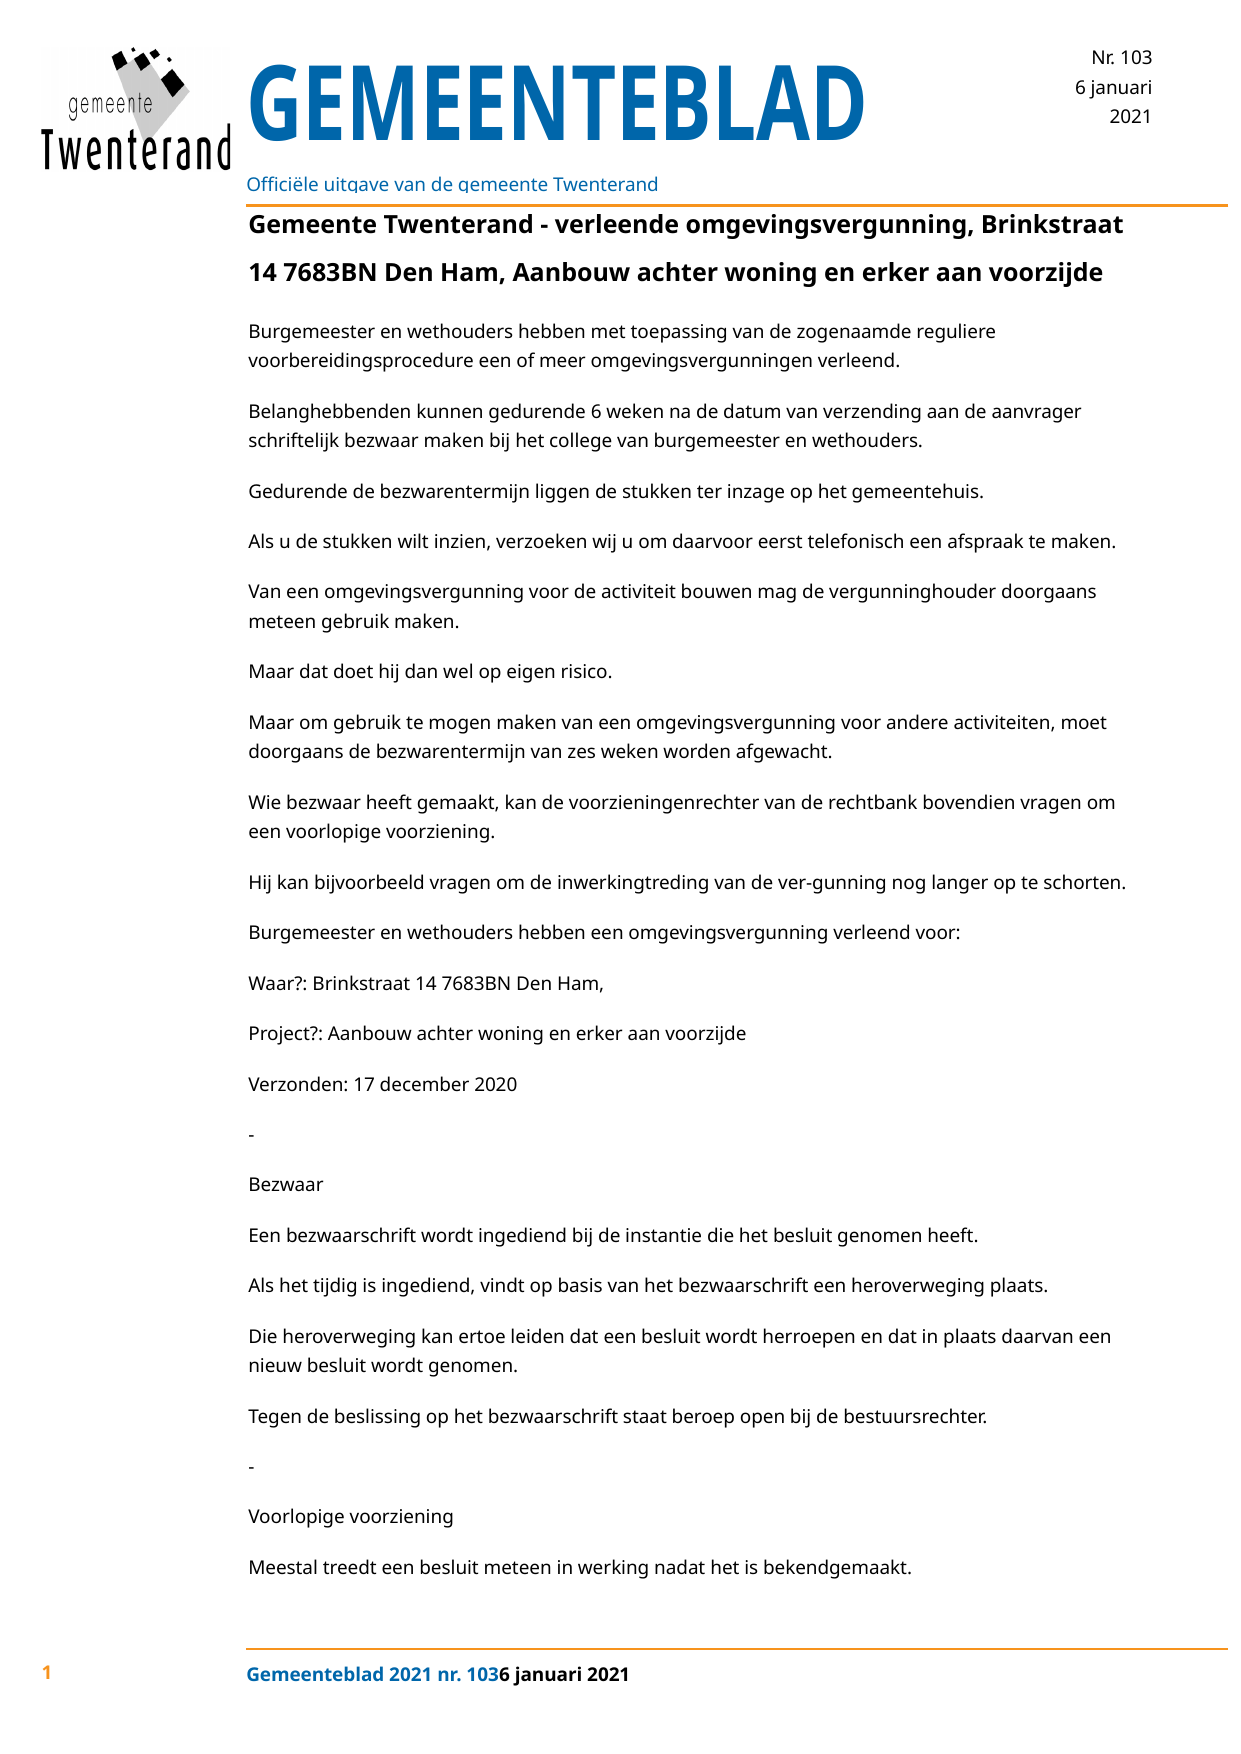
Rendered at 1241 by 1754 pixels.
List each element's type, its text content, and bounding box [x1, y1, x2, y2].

text Burgemeester en wethouders hebben een omgevingsvergunning verleend voor: [248, 919, 1152, 945]
text Van een omgevingsvergunning voor de activiteit bouwen mag de vergunninghouder doorgaans meteen gebruik maken. [248, 579, 1152, 634]
text Burgemeester en wethouders hebben met toepassing van de zogenaamde reguliere voorbereidingsprocedure een of meer omgevingsvergunningen verleend. [248, 318, 1152, 373]
picture [41, 47, 231, 172]
text - [248, 1453, 1152, 1479]
text Een bezwaarschrift wordt ingediend bij de instantie die het besluit genomen heeft. [248, 1222, 1152, 1248]
text Wie bezwaar heeft gemaakt, kan de voorzieningenrechter van de rechtbank bovendien vragen om een voorlopige voorziening. [248, 789, 1152, 844]
text Belanghebbenden kunnen gedurende 6 weken na de datum van verzending aan de aanvrager schriftelijk bezwaar maken bij het college van burgemeester en wethouders. [248, 398, 1152, 453]
text Bezwaar [248, 1172, 1152, 1197]
text Als u de stukken wilt inzien, verzoeken wij u om daarvoor eerst telefonisch een afspraak te maken. [248, 528, 1152, 554]
text Die heroverweging kan ertoe leiden dat een besluit wordt herroepen en dat in plaats daarvan een nieuw besluit wordt genomen. [248, 1323, 1152, 1378]
text Gedurende de bezwarentermijn liggen de stukken ter inzage op het gemeentehuis. [248, 478, 1152, 504]
text - [248, 1121, 1152, 1147]
text Gemeente Twenterand - verleende omgevingsvergunning, Brinkstraat 14 7683BN Den Ham, Aanbouw achter woning en erker aan voorzijde [248, 207, 1152, 288]
text Waar?: Brinkstraat 14 7683BN Den Ham, [248, 970, 1152, 996]
text Maar om gebruik te mogen maken van een omgevingsvergunning voor andere activiteiten, moet doorgaans de bezwarentermijn van zes weken worden afgewacht. [248, 709, 1152, 764]
text Voorlopige voorziening [248, 1504, 1152, 1529]
text Als het tijdig is ingediend, vindt op basis van het bezwaarschrift een heroverweging plaats. [248, 1272, 1152, 1298]
text Verzonden: 17 december 2020 [248, 1071, 1152, 1097]
text Maar dat doet hij dan wel op eigen risico. [248, 659, 1152, 684]
text Hij kan bijvoorbeeld vragen om de inwerkingtreding van de ver-gunning nog langer op te schorten. [248, 869, 1152, 895]
text Tegen de beslissing op het bezwaarschrift staat beroep open bij de bestuursrechter. [248, 1403, 1152, 1429]
text Project?: Aanbouw achter woning en erker aan voorzijde [248, 1020, 1152, 1046]
text Meestal treedt een besluit meteen in werking nadat het is bekendgemaakt. [248, 1554, 1152, 1580]
